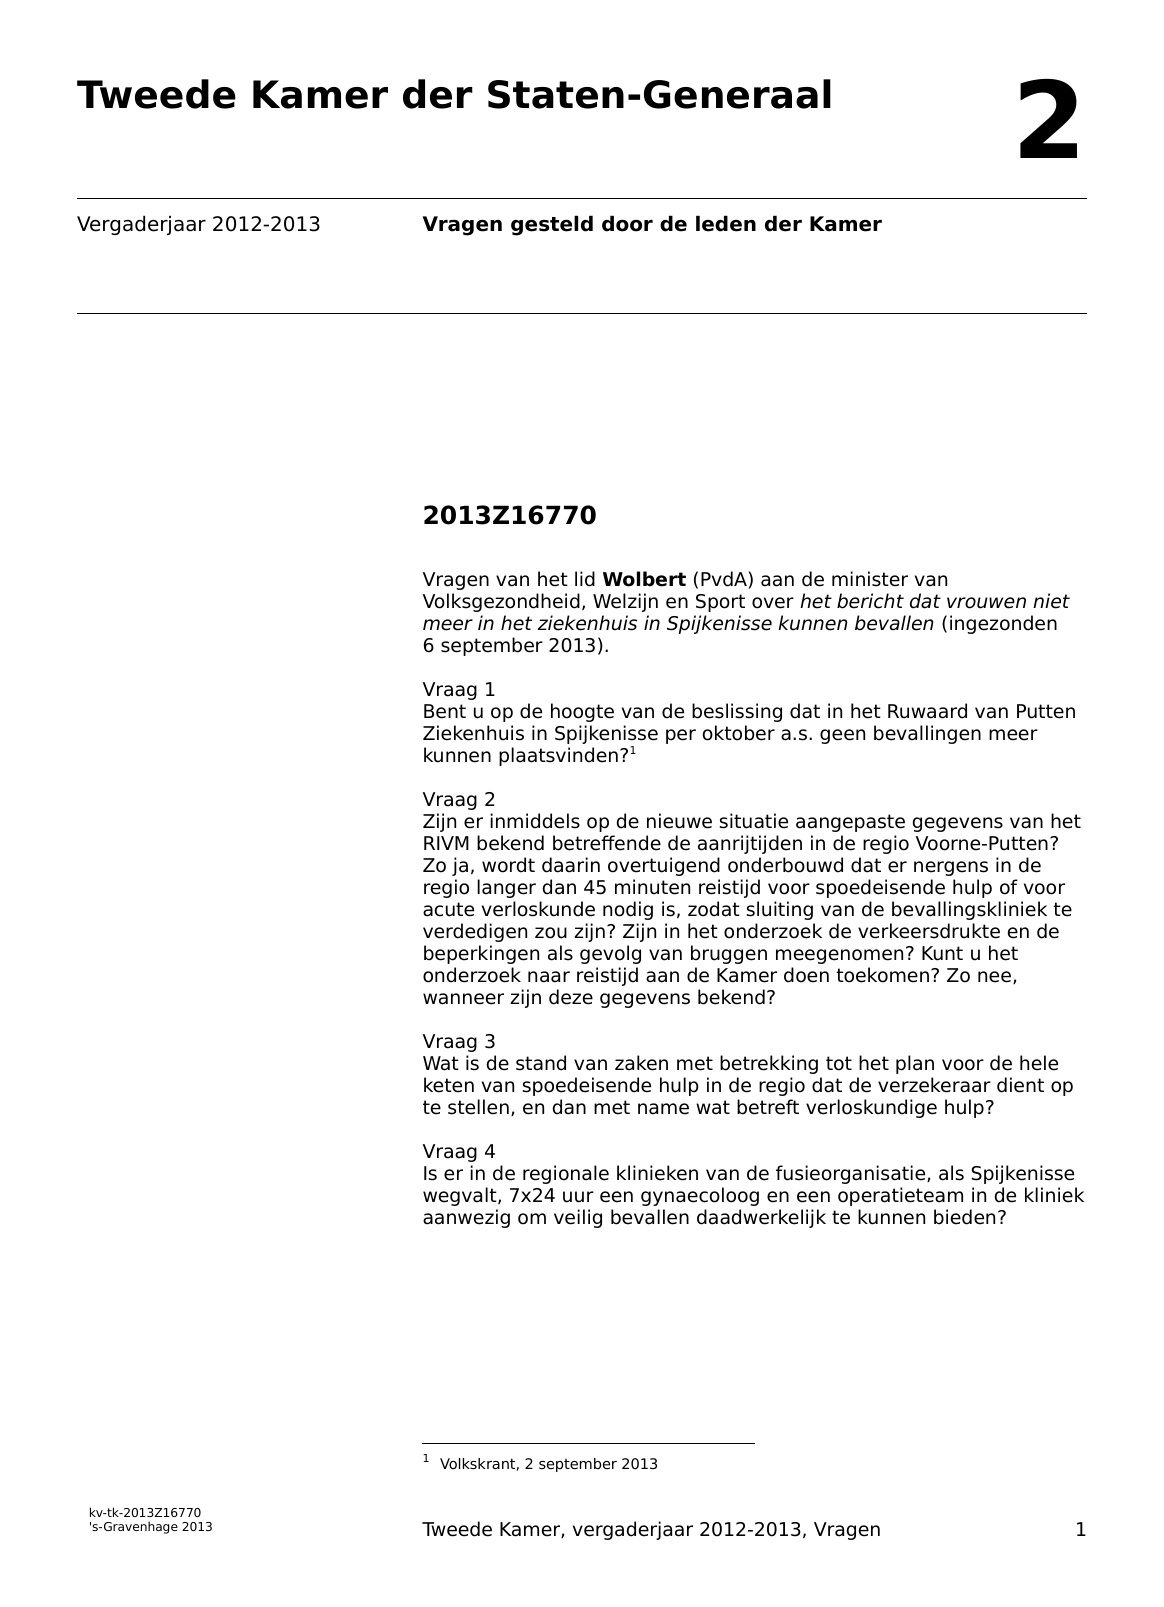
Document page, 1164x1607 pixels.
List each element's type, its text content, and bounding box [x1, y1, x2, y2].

text Vragen van het lid Wolbert (PvdA) aan de minister van Volksgezondheid, Welzijn en Sport over het bericht dat vrouwen niet meer in het ziekenhuis in Spijkenisse kunnen bevallen (ingezonden 6 september 2013). [422, 569, 1087, 657]
text Wat is de stand van zaken met betrekking tot het plan voor de hele keten van spoedeisende hulp in de regio dat de verzekeraar dient op te stellen, en dan met name wat betreft verloskundige hulp? [422, 1053, 1087, 1119]
table_cell Vergaderjaar 2012-2013 [77, 199, 422, 313]
text Volkskrant, 2 september 2013 [422, 1452, 1087, 1474]
table_header 2 [886, 59, 1087, 198]
text Zijn er inmiddels op de nieuwe situatie aangepaste gegevens van het RIVM bekend betreffende de aanrijtijden in de regio Voorne-Putten? Zo ja, wordt daarin overtuigend onderbouwd dat er nergens in de regio langer dan 45 minuten reistijd voor spoedeisende hulp of voor acute verloskunde nodig is, zodat sluiting van de bevallingskliniek te verdedigen zou zijn? Zijn in het onderzoek de verkeersdrukte en de beperkingen als gevolg van bruggen meegenomen? Kunt u het onderzoek naar reistijd aan de Kamer doen toekomen? Zo nee, wanneer zijn deze gegevens bekend? [422, 811, 1087, 1009]
text kv-tk-2013Z16770 [88, 1506, 323, 1520]
table_header Tweede Kamer der Staten-Generaal [77, 59, 886, 198]
text Vraag 1 [422, 679, 1087, 701]
text Vraag 3 [422, 1031, 1087, 1053]
text Vraag 2 [422, 789, 1087, 811]
text 2013Z16770 [422, 501, 1087, 531]
text 's-Gravenhage 2013 [88, 1520, 323, 1534]
text Vraag 4 [422, 1141, 1087, 1163]
text Is er in de regionale klinieken van de fusieorganisatie, als Spijkenisse wegvalt, 7x24 uur een gynaecoloog en een operatieteam in de kliniek aanwezig om veilig bevallen daadwerkelijk te kunnen bieden? [422, 1163, 1087, 1229]
table_cell Vragen gesteld door de leden der Kamer [422, 199, 1087, 313]
text Bent u op de hoogte van de beslissing dat in het Ruwaard van Putten Ziekenhuis in Spijkenisse per oktober a.s. geen bevallingen meer kunnen plaatsvinden? [422, 701, 1087, 767]
